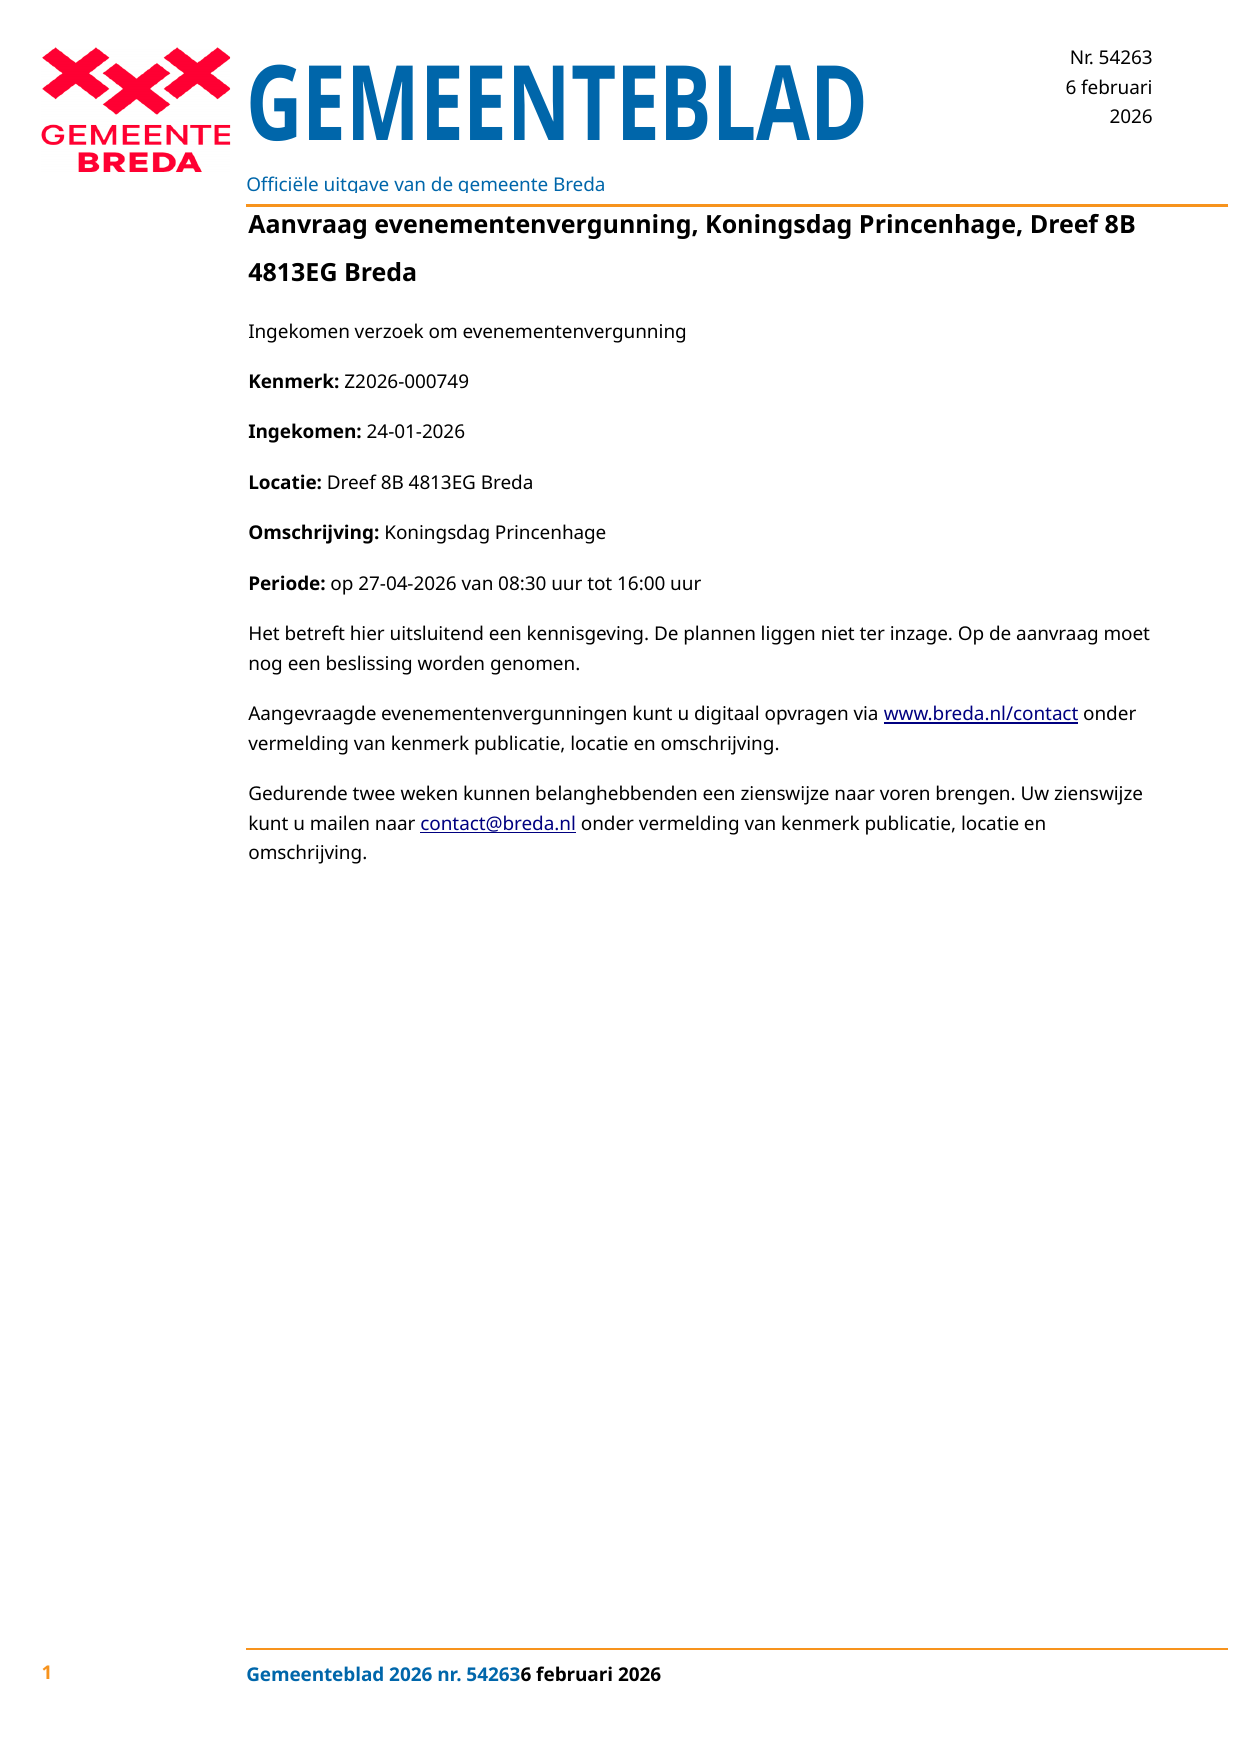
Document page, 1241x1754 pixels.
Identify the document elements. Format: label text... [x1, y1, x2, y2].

text Het betreft hier uitsluitend een kennisgeving. De plannen liggen niet ter inzage. Op de aanvraag moet nog een beslissing worden genomen. [248, 620, 1152, 676]
picture [41, 47, 231, 172]
text Ingekomen: 24-01-2026 [248, 419, 1152, 444]
text Locatie: Dreef 8B 4813EG Breda [248, 469, 1152, 495]
text Kenmerk: Z2026-000749 [248, 368, 1152, 394]
text Aangevraagde evenementenvergunningen kunt u digitaal opvragen via www.breda.nl/contact onder vermelding van kenmerk publicatie, locatie en omschrijving. [248, 700, 1152, 756]
text Gedurende twee weken kunnen belanghebbenden een zienswijze naar voren brengen. Uw zienswijze kunt u mailen naar contact@breda.nl onder vermelding van kenmerk publicatie, locatie en omschrijving. [248, 780, 1152, 865]
text Omschrijving: Koningsdag Princenhage [248, 519, 1152, 545]
text Ingekomen verzoek om evenementenvergunning [248, 318, 1152, 344]
text Periode: op 27-04-2026 van 08:30 uur tot 16:00 uur [248, 570, 1152, 596]
text Aanvraag evenementenvergunning, Koningsdag Princenhage, Dreef 8B 4813EG Breda [248, 207, 1152, 288]
